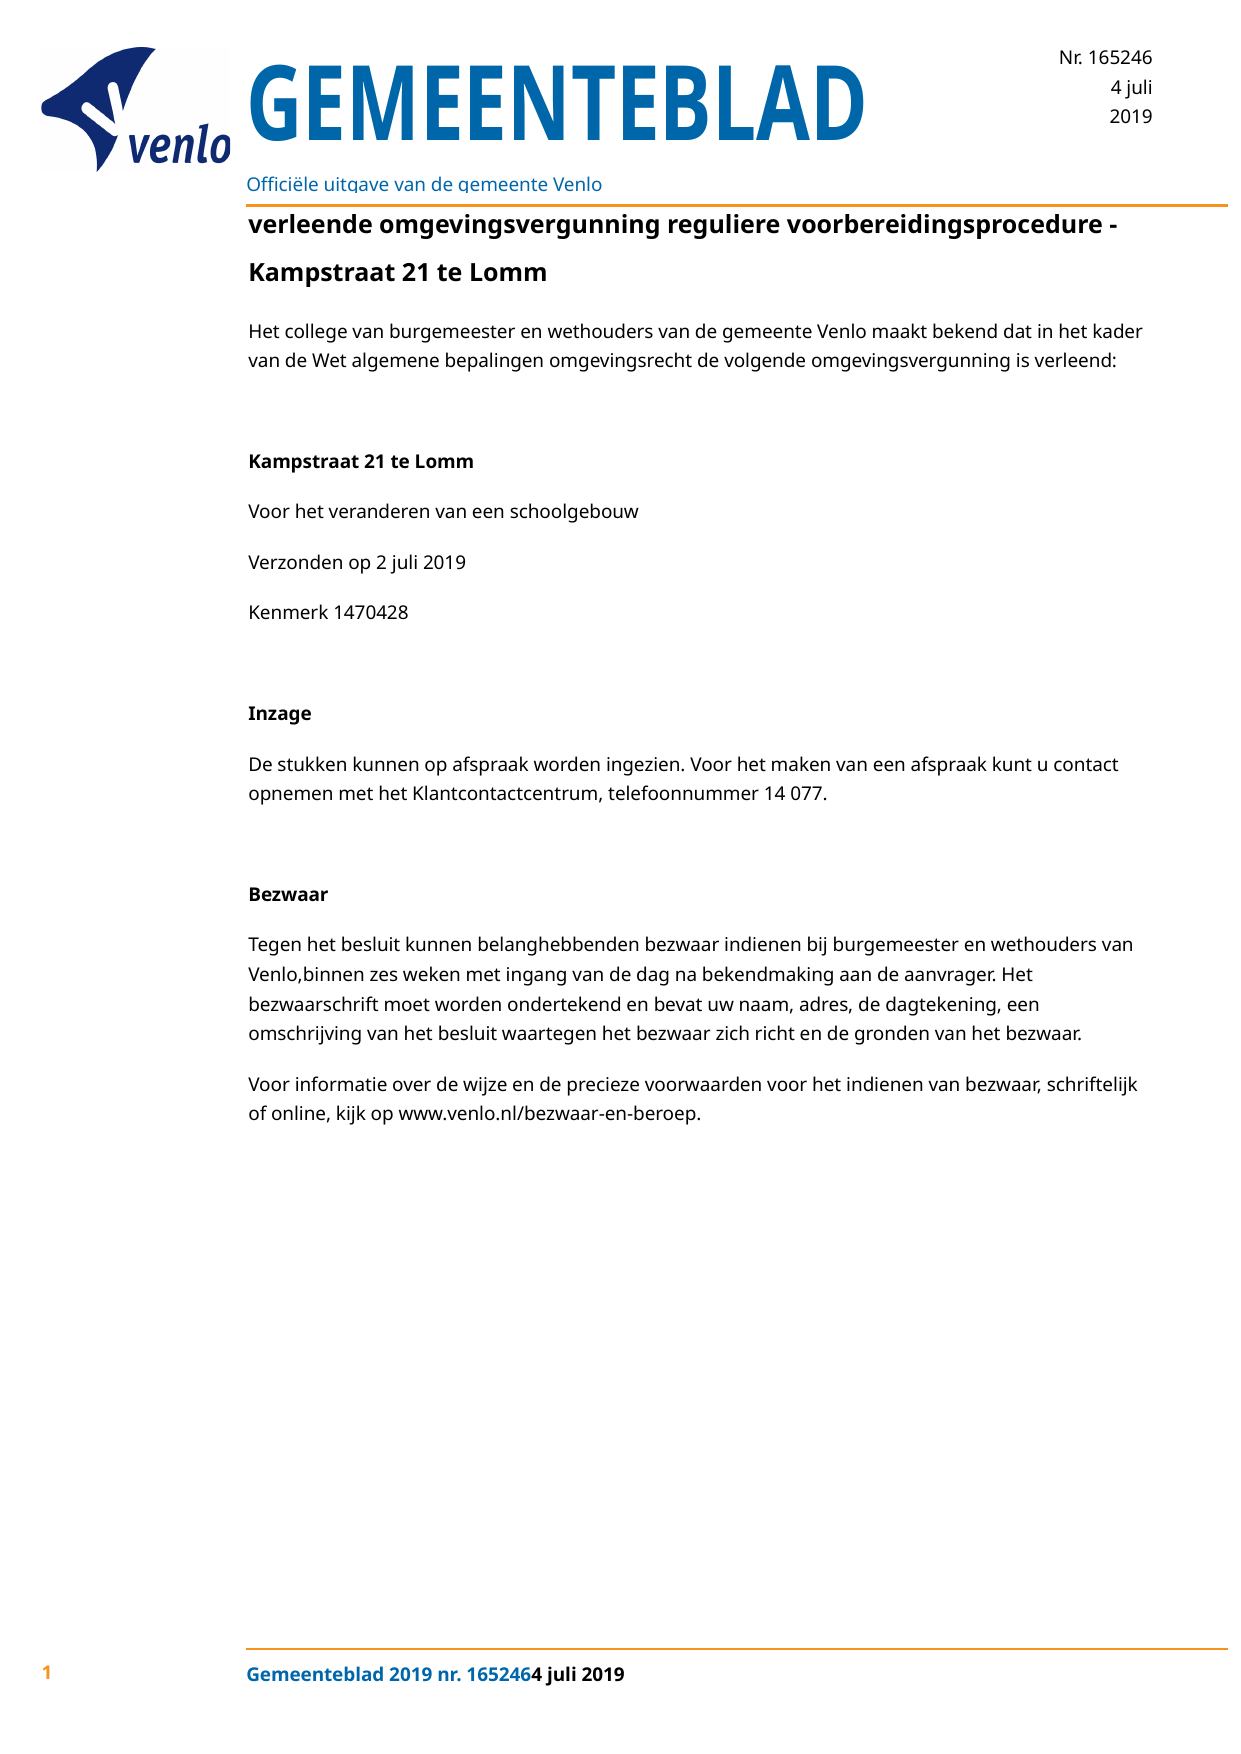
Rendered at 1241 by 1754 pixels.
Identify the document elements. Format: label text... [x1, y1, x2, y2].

text Het college van burgemeester en wethouders van de gemeente Venlo maakt bekend dat in het kader van de Wet algemene bepalingen omgevingsrecht de volgende omgevingsvergunning is verleend: [248, 318, 1152, 373]
text Voor informatie over de wijze en de precieze voorwaarden voor het indienen van bezwaar, schriftelijk of online, kijk op www.venlo.nl/bezwaar-en-beroep. [248, 1071, 1152, 1126]
text Bezwaar [248, 881, 1152, 907]
text De stukken kunnen op afspraak worden ingezien. Voor het maken van een afspraak kunt u contact opnemen met het Klantcontactcentrum, telefoonnummer 14 077. [248, 751, 1152, 806]
text Tegen het besluit kunnen belanghebbenden bezwaar indienen bij burgemeester en wethouders van Venlo,binnen zes weken met ingang van de dag na bekendmaking aan de aanvrager. Het bezwaarschrift moet worden ondertekend en bevat uw naam, adres, de dagtekening, een omschrijving van het besluit waartegen het bezwaar zich richt en de gronden van het bezwaar. [248, 932, 1152, 1046]
text Kampstraat 21 te Lomm [248, 448, 1152, 474]
text Kenmerk 1470428 [248, 599, 1152, 625]
text Verzonden op 2 juli 2019 [248, 549, 1152, 575]
text verleende omgevingsvergunning reguliere voorbereidingsprocedure - Kampstraat 21 te Lomm [248, 207, 1152, 288]
text Inzage [248, 700, 1152, 726]
picture [41, 47, 231, 172]
text Voor het veranderen van een schoolgebouw [248, 499, 1152, 524]
